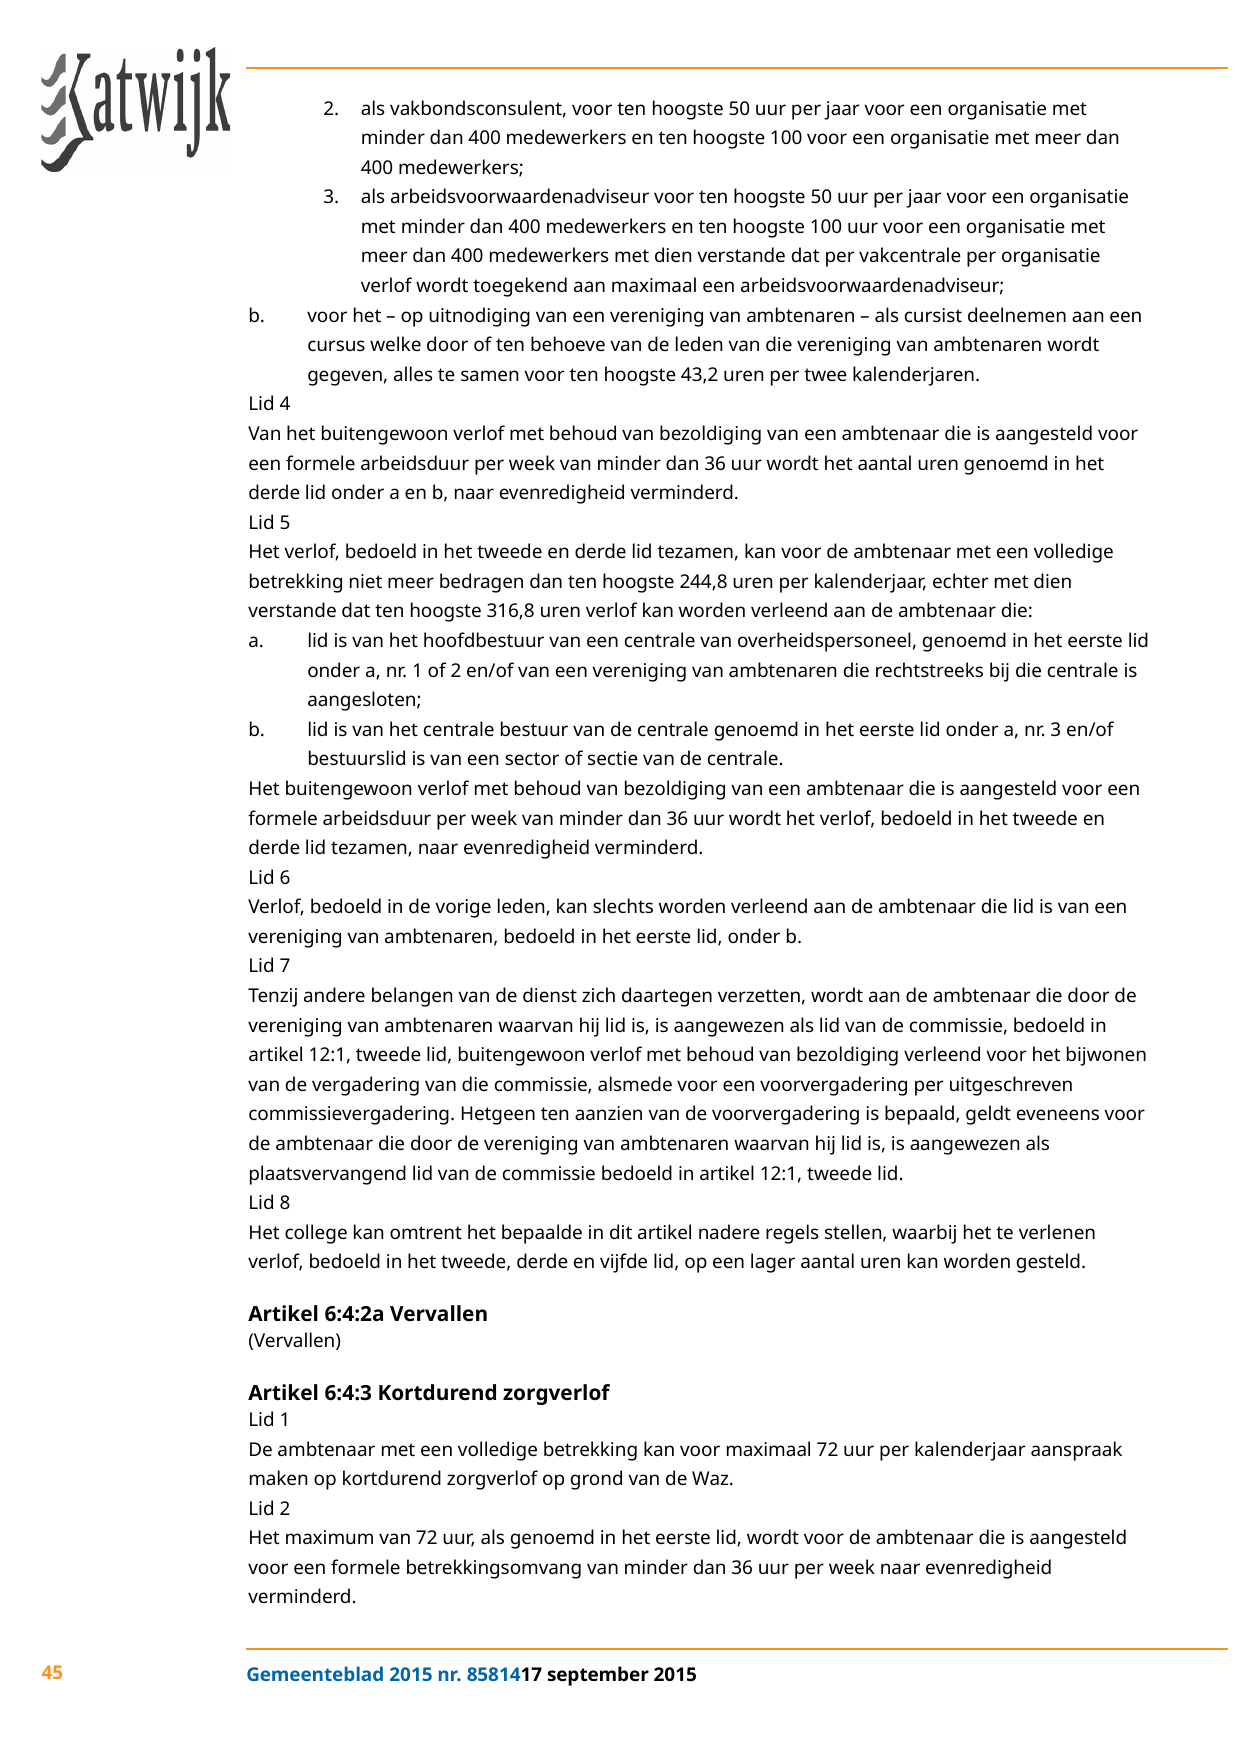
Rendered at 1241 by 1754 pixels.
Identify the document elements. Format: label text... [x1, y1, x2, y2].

text Lid 8 [248, 1189, 1152, 1215]
text Het buitengewoon verlof met behoud van bezoldiging van een ambtenaar die is aangesteld voor een formele arbeidsduur per week van minder dan 36 uur wordt het verlof, bedoeld in het tweede en derde lid tezamen, naar evenredigheid verminderd. [248, 775, 1152, 860]
text Het verlof, bedoeld in het tweede en derde lid tezamen, kan voor de ambtenaar met een volledige betrekking niet meer bedragen dan ten hoogste 244,8 uren per kalenderjaar, echter met dien verstande dat ten hoogste 316,8 uren verlof kan worden verleend aan de ambtenaar die: [248, 538, 1152, 623]
text De ambtenaar met een volledige betrekking kan voor maximaal 72 uur per kalenderjaar aanspraak maken op kortdurend zorgverlof op grond van de Waz. [248, 1436, 1152, 1491]
text Lid 4 [248, 391, 1152, 416]
text Het maximum van 72 uur, als genoemd in het eerste lid, wordt voor de ambtenaar die is aangesteld voor een formele betrekkingsomvang van minder dan 36 uur per week naar evenredigheid verminderd. [248, 1524, 1152, 1609]
picture [41, 47, 231, 172]
text Artikel 6:4:2a Vervallen [248, 1299, 1152, 1327]
text Lid 5 [248, 509, 1152, 535]
text Lid 6 [248, 864, 1152, 890]
text Artikel 6:4:3 Kortdurend zorgverlof [248, 1378, 1152, 1406]
text Lid 7 [248, 953, 1152, 978]
list als arbeidsvoorwaardenadviseur voor ten hoogste 50 uur per jaar voor een organisatie met minder dan 400 medewerkers en ten hoogste 100 uur voor een organisatie met meer dan 400 medewerkers met dien verstande dat per vakcentrale per organisatie verlof wordt toegekend aan maximaal een arbeidsvoorwaardenadviseur; [323, 183, 1152, 298]
list voor het – op uitnodiging van een vereniging van ambtenaren – als cursist deelnemen aan een cursus welke door of ten behoeve van de leden van die vereniging van ambtenaren wordt gegeven, alles te samen voor ten hoogste 43,2 uren per twee kalenderjaren. [248, 302, 1152, 387]
text Verlof, bedoeld in de vorige leden, kan slechts worden verleend aan de ambtenaar die lid is van een vereniging van ambtenaren, bedoeld in het eerste lid, onder b. [248, 893, 1152, 949]
text Tenzij andere belangen van de dienst zich daartegen verzetten, wordt aan de ambtenaar die door de vereniging van ambtenaren waarvan hij lid is, is aangewezen als lid van de commissie, bedoeld in artikel 12:1, tweede lid, buitengewoon verlof met behoud van bezoldiging verleend voor het bijwonen van de vergadering van die commissie, alsmede voor een voorvergadering per uitgeschreven commissievergadering. Hetgeen ten aanzien van de voorvergadering is bepaald, geldt eveneens voor de ambtenaar die door de vereniging van ambtenaren waarvan hij lid is, is aangewezen als plaatsvervangend lid van de commissie bedoeld in artikel 12:1, tweede lid. [248, 982, 1152, 1186]
text Het college kan omtrent het bepaalde in dit artikel nadere regels stellen, waarbij het te verlenen verlof, bedoeld in het tweede, derde en vijfde lid, op een lager aantal uren kan worden gesteld. [248, 1219, 1152, 1274]
list als vakbondsconsulent, voor ten hoogste 50 uur per jaar voor een organisatie met minder dan 400 medewerkers en ten hoogste 100 voor een organisatie met meer dan 400 medewerkers; [323, 95, 1152, 180]
list lid is van het centrale bestuur van de centrale genoemd in het eerste lid onder a, nr. 3 en/of bestuurslid is van een sector of sectie van de centrale. [248, 716, 1152, 771]
text Lid 1 [248, 1406, 1152, 1432]
text Lid 2 [248, 1495, 1152, 1521]
list lid is van het hoofdbestuur van een centrale van overheidspersoneel, genoemd in het eerste lid onder a, nr. 1 of 2 en/of van een vereniging van ambtenaren die rechtstreeks bij die centrale is aangesloten; [248, 627, 1152, 712]
text (Vervallen) [248, 1327, 1152, 1353]
text Van het buitengewoon verlof met behoud van bezoldiging van een ambtenaar die is aangesteld voor een formele arbeidsduur per week van minder dan 36 uur wordt het aantal uren genoemd in het derde lid onder a en b, naar evenredigheid verminderd. [248, 420, 1152, 505]
